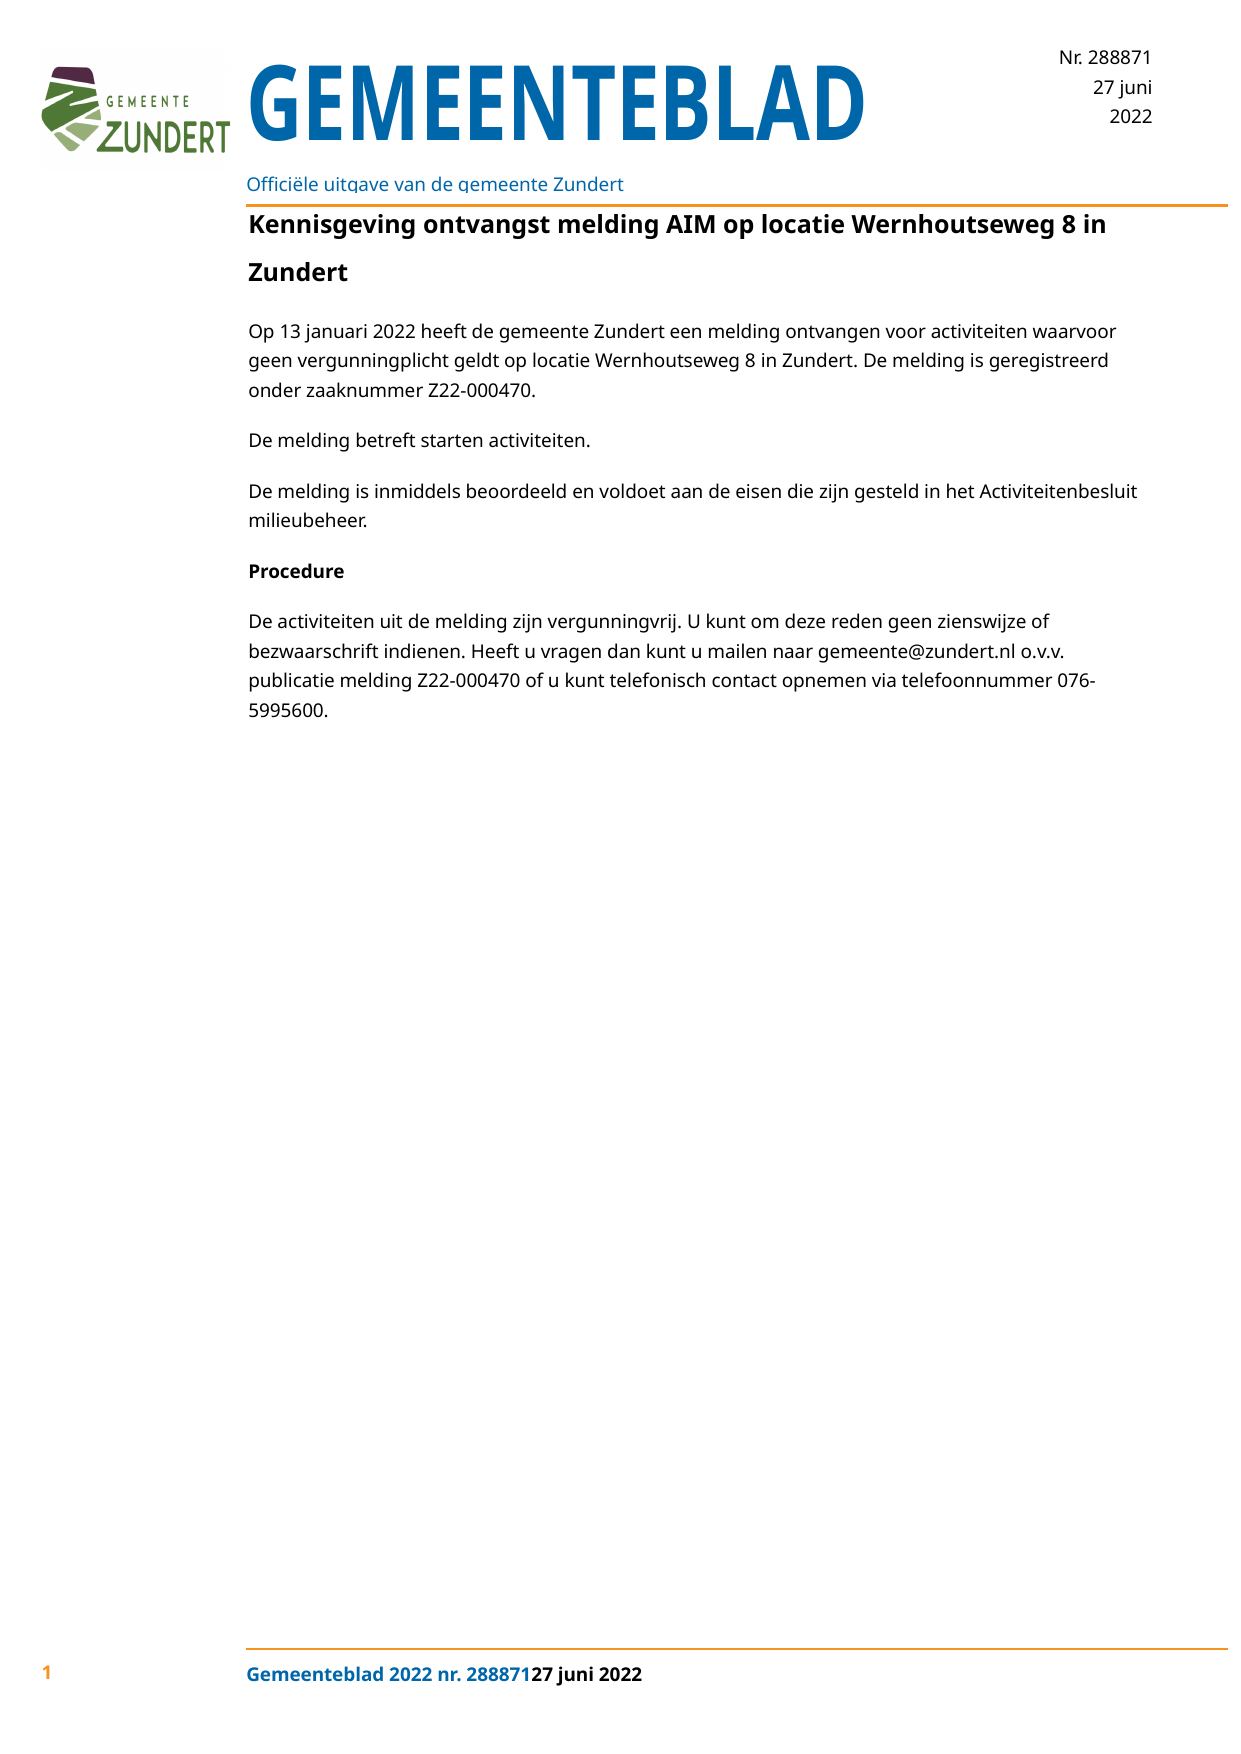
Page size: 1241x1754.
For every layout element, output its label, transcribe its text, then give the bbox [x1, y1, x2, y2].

text Op 13 januari 2022 heeft de gemeente Zundert een melding ontvangen voor activiteiten waarvoor geen vergunningplicht geldt op locatie Wernhoutseweg 8 in Zundert. De melding is geregistreerd onder zaaknummer Z22-000470. [248, 318, 1152, 403]
text Procedure [248, 558, 1152, 584]
text De melding betreft starten activiteiten. [248, 427, 1152, 453]
text Kennisgeving ontvangst melding AIM op locatie Wernhoutseweg 8 in Zundert [248, 207, 1152, 288]
text De activiteiten uit de melding zijn vergunningvrij. U kunt om deze reden geen zienswijze of bezwaarschrift indienen. Heeft u vragen dan kunt u mailen naar gemeente@zundert.nl o.v.v. publicatie melding Z22-000470 of u kunt telefonisch contact opnemen via telefoonnummer 076-5995600. [248, 608, 1152, 723]
text De melding is inmiddels beoordeeld en voldoet aan de eisen die zijn gesteld in het Activiteitenbesluit milieubeheer. [248, 478, 1152, 533]
picture [41, 47, 231, 172]
